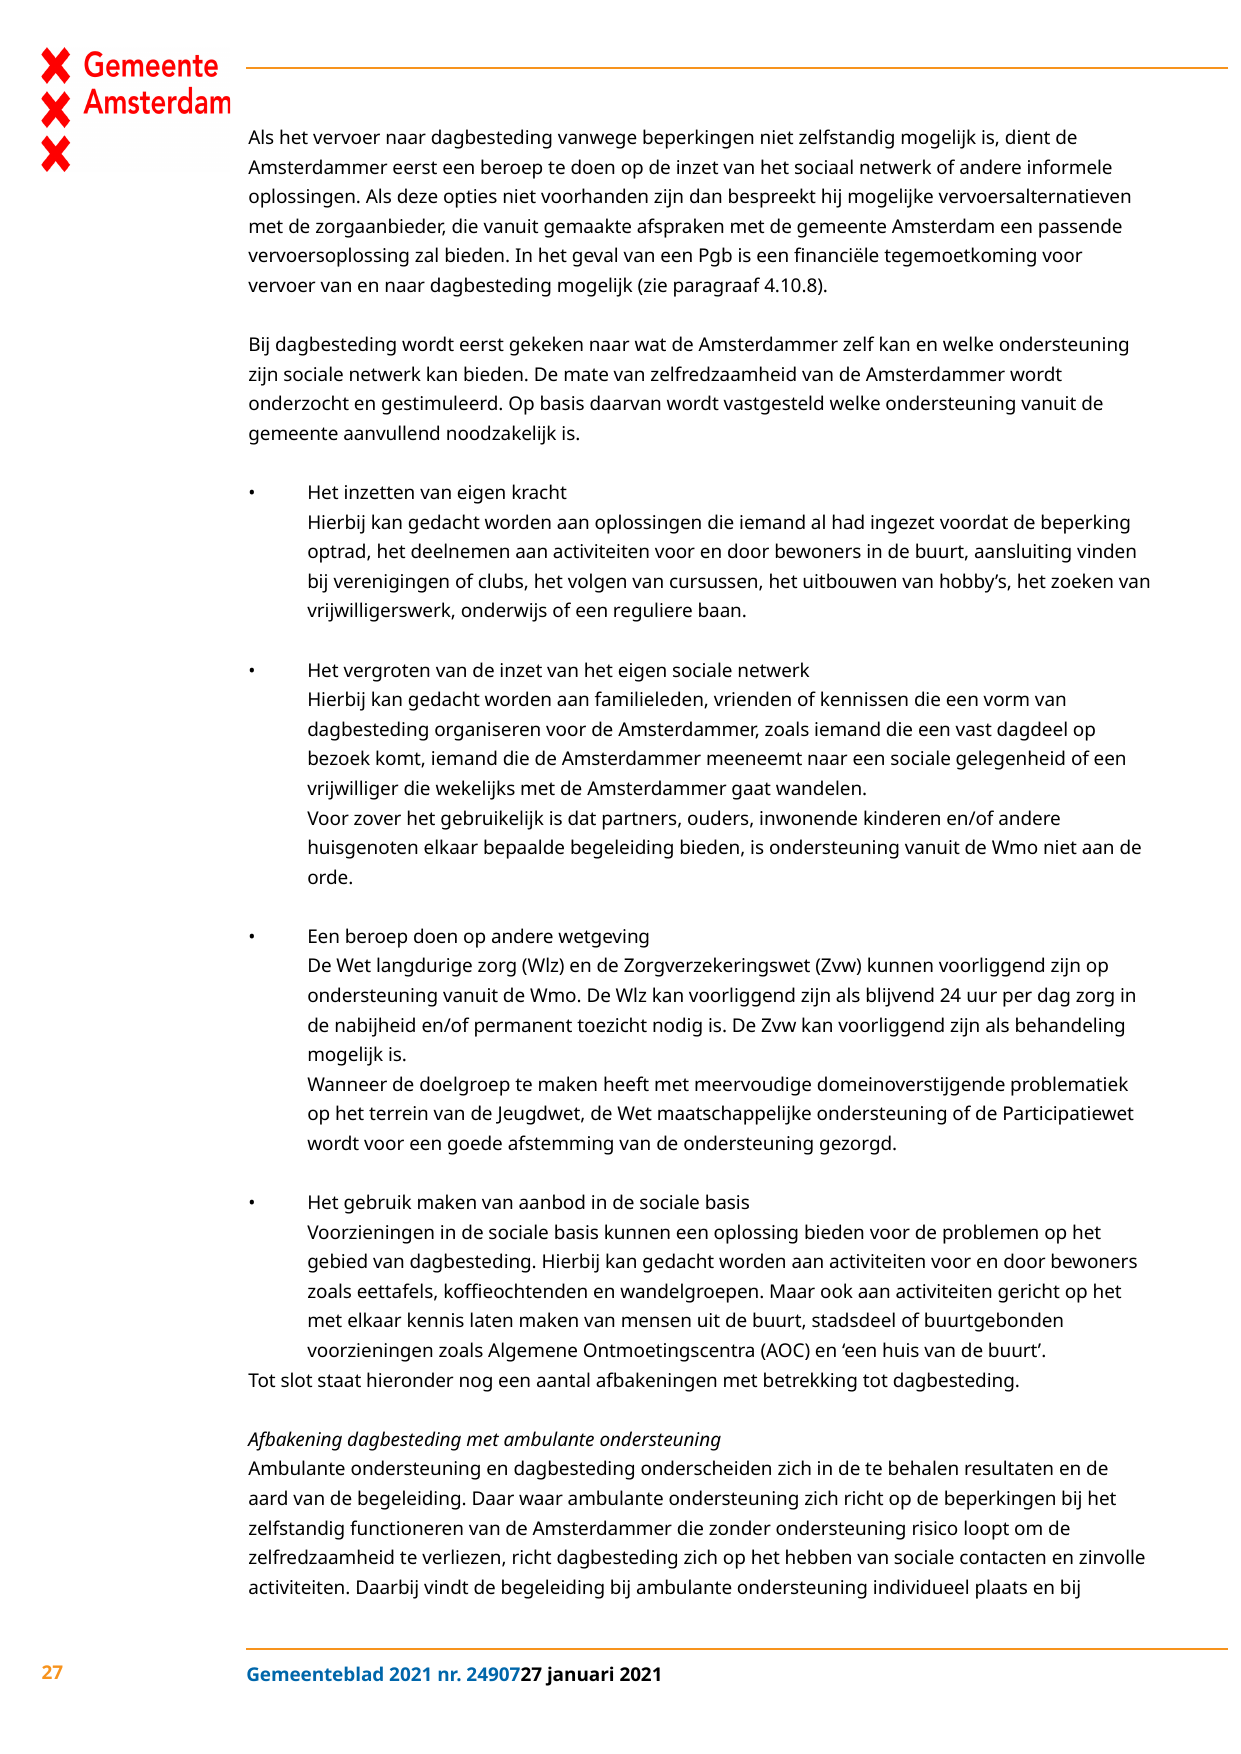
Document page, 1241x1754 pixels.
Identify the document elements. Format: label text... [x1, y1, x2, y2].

list Voor zover het gebruikelijk is dat partners, ouders, inwonende kinderen en/of andere huisgenoten elkaar bepaalde begeleiding bieden, is ondersteuning vanuit de Wmo niet aan de orde. [248, 805, 1152, 890]
list Een beroep doen op andere wetgeving [248, 923, 1152, 949]
text Ambulante ondersteuning en dagbesteding onderscheiden zich in de te behalen resultaten en de aard van de begeleiding. Daar waar ambulante ondersteuning zich richt op de beperkingen bij het zelfstandig functioneren van de Amsterdammer die zonder ondersteuning risico loopt om de zelfredzaamheid te verliezen, richt dagbesteding zich op het hebben van sociale contacten en zinvolle activiteiten. Daarbij vindt de begeleiding bij ambulante ondersteuning individueel plaats en bij [248, 1456, 1152, 1600]
list De Wet langdurige zorg (Wlz) en de Zorgverzekeringswet (Zvw) kunnen voorliggend zijn op ondersteuning vanuit de Wmo. De Wlz kan voorliggend zijn als blijvend 24 uur per dag zorg in de nabijheid en/of permanent toezicht nodig is. De Zvw kan voorliggend zijn als behandeling mogelijk is. [248, 953, 1152, 1067]
text Afbakening dagbesteding met ambulante ondersteuning [248, 1426, 1152, 1452]
text Tot slot staat hieronder nog een aantal afbakeningen met betrekking tot dagbesteding. [248, 1367, 1152, 1393]
list Het inzetten van eigen kracht [248, 479, 1152, 505]
list Het gebruik maken van aanbod in de sociale basis [248, 1189, 1152, 1215]
list Wanneer de doelgroep te maken heeft met meervoudige domeinoverstijgende problematiek op het terrein van de Jeugdwet, de Wet maatschappelijke ondersteuning of de Participatiewet wordt voor een goede afstemming van de ondersteuning gezorgd. [248, 1071, 1152, 1156]
picture [41, 47, 231, 172]
list Hierbij kan gedacht worden aan familieleden, vrienden of kennissen die een vorm van dagbesteding organiseren voor de Amsterdammer, zoals iemand die een vast dagdeel op bezoek komt, iemand die de Amsterdammer meeneemt naar een sociale gelegenheid of een vrijwilliger die wekelijks met de Amsterdammer gaat wandelen. [248, 686, 1152, 801]
list Hierbij kan gedacht worden aan oplossingen die iemand al had ingezet voordat de beperking optrad, het deelnemen aan activiteiten voor en door bewoners in de buurt, aansluiting vinden bij verenigingen of clubs, het volgen van cursussen, het uitbouwen van hobby’s, het zoeken van vrijwilligerswerk, onderwijs of een reguliere baan. [248, 509, 1152, 623]
text Bij dagbesteding wordt eerst gekeken naar wat de Amsterdammer zelf kan en welke ondersteuning zijn sociale netwerk kan bieden. De mate van zelfredzaamheid van de Amsterdammer wordt onderzocht en gestimuleerd. Op basis daarvan wordt vastgesteld welke ondersteuning vanuit de gemeente aanvullend noodzakelijk is. [248, 331, 1152, 446]
list Het vergroten van de inzet van het eigen sociale netwerk [248, 657, 1152, 683]
list Voorzieningen in de sociale basis kunnen een oplossing bieden voor de problemen op het gebied van dagbesteding. Hierbij kan gedacht worden aan activiteiten voor en door bewoners zoals eettafels, koffieochtenden en wandelgroepen. Maar ook aan activiteiten gericht op het met elkaar kennis laten maken van mensen uit de buurt, stadsdeel of buurtgebonden voorzieningen zoals Algemene Ontmoetingscentra (AOC) en ‘een huis van de buurt’. [248, 1219, 1152, 1363]
text Als het vervoer naar dagbesteding vanwege beperkingen niet zelfstandig mogelijk is, dient de Amsterdammer eerst een beroep te doen op de inzet van het sociaal netwerk of andere informele oplossingen. Als deze opties niet voorhanden zijn dan bespreekt hij mogelijke vervoersalternatieven met de zorgaanbieder, die vanuit gemaakte afspraken met de gemeente Amsterdam een passende vervoersoplossing zal bieden. In het geval van een Pgb is een financiële tegemoetkoming voor vervoer van en naar dagbesteding mogelijk (zie paragraaf 4.10.8). [248, 124, 1152, 298]
